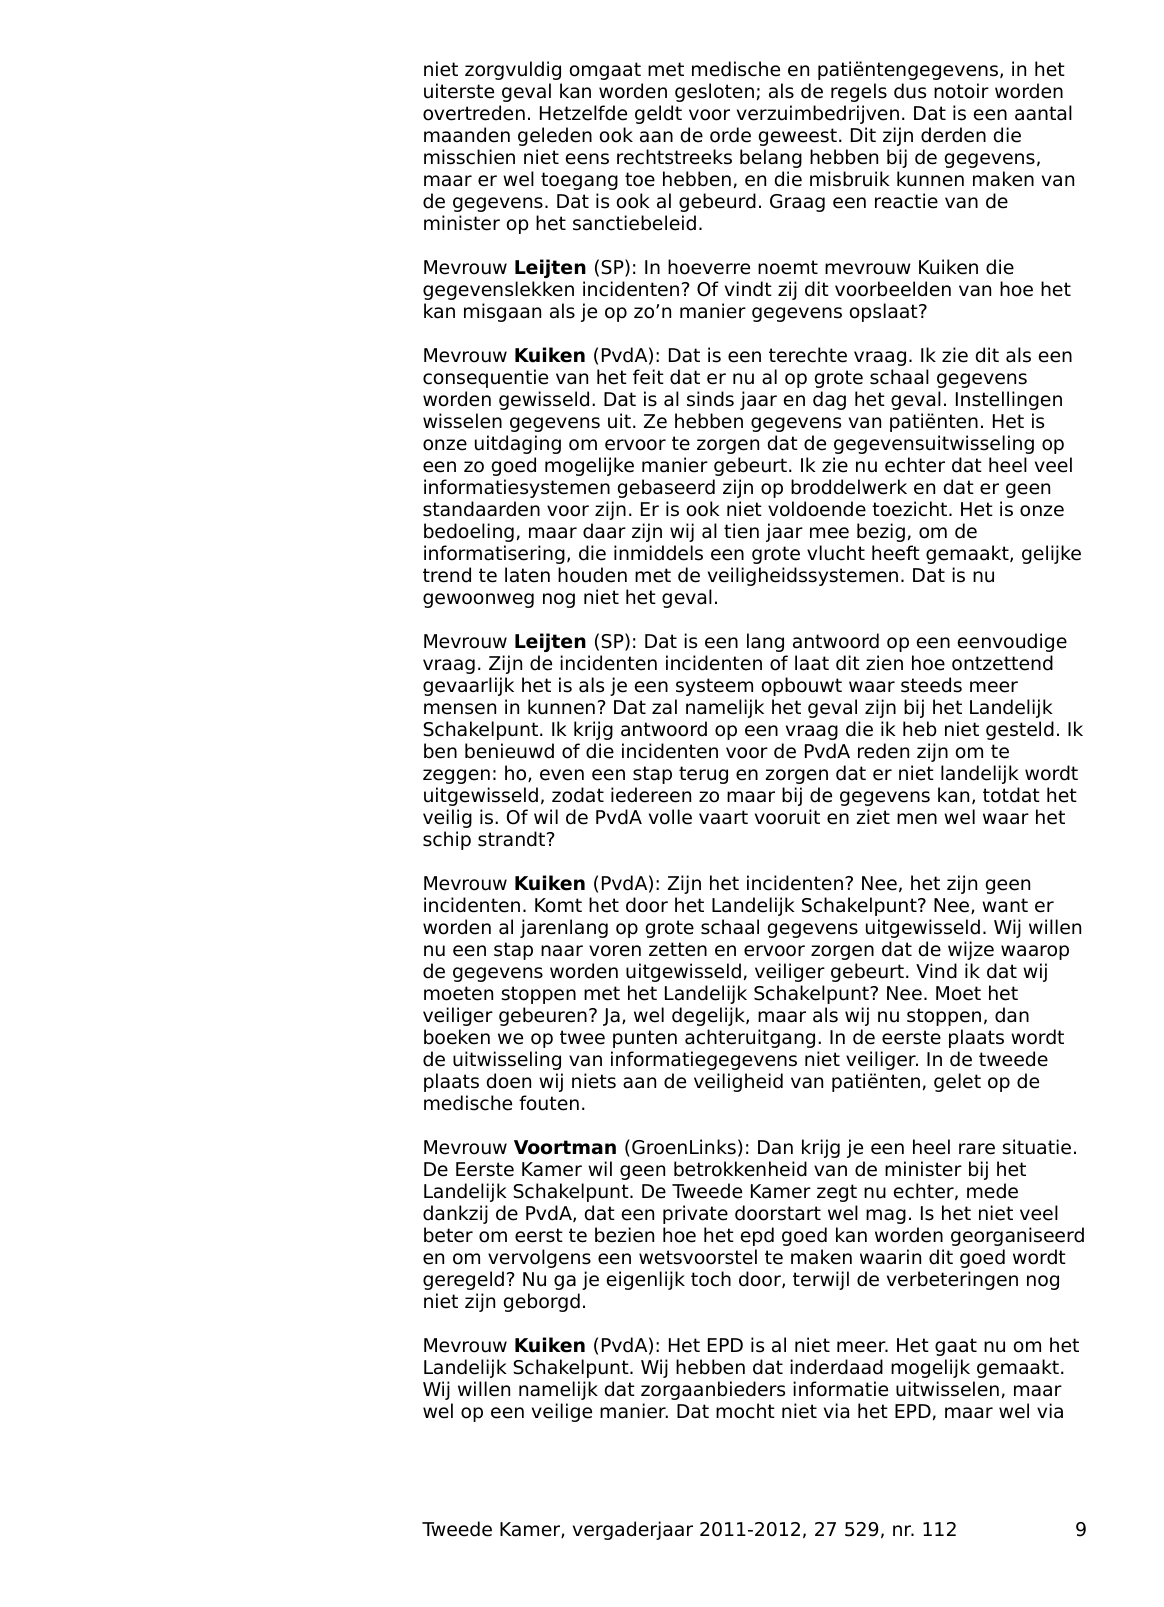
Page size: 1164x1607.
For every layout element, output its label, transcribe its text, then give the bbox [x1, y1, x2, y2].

text Mevrouw Voortman (GroenLinks): Dan krijg je een heel rare situatie. De Eerste Kamer wil geen betrokkenheid van de minister bij het Landelijk Schakelpunt. De Tweede Kamer zegt nu echter, mede dankzij de PvdA, dat een private doorstart wel mag. Is het niet veel beter om eerst te bezien hoe het epd goed kan worden georganiseerd en om vervolgens een wetsvoorstel te maken waarin dit goed wordt geregeld? Nu ga je eigenlijk toch door, terwijl de verbeteringen nog niet zijn geborgd. [422, 1137, 1087, 1313]
text Mevrouw Kuiken (PvdA): Het EPD is al niet meer. Het gaat nu om het Landelijk Schakelpunt. Wij hebben dat inderdaad mogelijk gemaakt. Wij willen namelijk dat zorgaanbieders informatie uitwisselen, maar wel op een veilige manier. Dat mocht niet via het EPD, maar wel via [422, 1335, 1087, 1423]
text Mevrouw Kuiken (PvdA): Dat is een terechte vraag. Ik zie dit als een consequentie van het feit dat er nu al op grote schaal gegevens worden gewisseld. Dat is al sinds jaar en dag het geval. Instellingen wisselen gegevens uit. Ze hebben gegevens van patiënten. Het is onze uitdaging om ervoor te zorgen dat de gegevensuitwisseling op een zo goed mogelijke manier gebeurt. Ik zie nu echter dat heel veel informatiesystemen gebaseerd zijn op broddelwerk en dat er geen standaarden voor zijn. Er is ook niet voldoende toezicht. Het is onze bedoeling, maar daar zijn wij al tien jaar mee bezig, om de informatisering, die inmiddels een grote vlucht heeft gemaakt, gelijke trend te laten houden met de veiligheidssystemen. Dat is nu gewoonweg nog niet het geval. [422, 345, 1087, 609]
text Mevrouw Leijten (SP): Dat is een lang antwoord op een eenvoudige vraag. Zijn de incidenten incidenten of laat dit zien hoe ontzettend gevaarlijk het is als je een systeem opbouwt waar steeds meer mensen in kunnen? Dat zal namelijk het geval zijn bij het Landelijk Schakelpunt. Ik krijg antwoord op een vraag die ik heb niet gesteld. Ik ben benieuwd of die incidenten voor de PvdA reden zijn om te zeggen: ho, even een stap terug en zorgen dat er niet landelijk wordt uitgewisseld, zodat iedereen zo maar bij de gegevens kan, totdat het veilig is. Of wil de PvdA volle vaart vooruit en ziet men wel waar het schip strandt? [422, 631, 1087, 851]
text Mevrouw Kuiken (PvdA): Zijn het incidenten? Nee, het zijn geen incidenten. Komt het door het Landelijk Schakelpunt? Nee, want er worden al jarenlang op grote schaal gegevens uitgewisseld. Wij willen nu een stap naar voren zetten en ervoor zorgen dat de wijze waarop de gegevens worden uitgewisseld, veiliger gebeurt. Vind ik dat wij moeten stoppen met het Landelijk Schakelpunt? Nee. Moet het veiliger gebeuren? Ja, wel degelijk, maar als wij nu stoppen, dan boeken we op twee punten achteruitgang. In de eerste plaats wordt de uitwisseling van informatiegegevens niet veiliger. In de tweede plaats doen wij niets aan de veiligheid van patiënten, gelet op de medische fouten. [422, 873, 1087, 1115]
text Mevrouw Leijten (SP): In hoeverre noemt mevrouw Kuiken die gegevenslekken incidenten? Of vindt zij dit voorbeelden van hoe het kan misgaan als je op zo’n manier gegevens opslaat? [422, 257, 1087, 323]
text niet zorgvuldig omgaat met medische en patiëntengegevens, in het uiterste geval kan worden gesloten; als de regels dus notoir worden overtreden. Hetzelfde geldt voor verzuimbedrijven. Dat is een aantal maanden geleden ook aan de orde geweest. Dit zijn derden die misschien niet eens rechtstreeks belang hebben bij de gegevens, maar er wel toegang toe hebben, en die misbruik kunnen maken van de gegevens. Dat is ook al gebeurd. Graag een reactie van de minister op het sanctiebeleid. [422, 59, 1087, 235]
